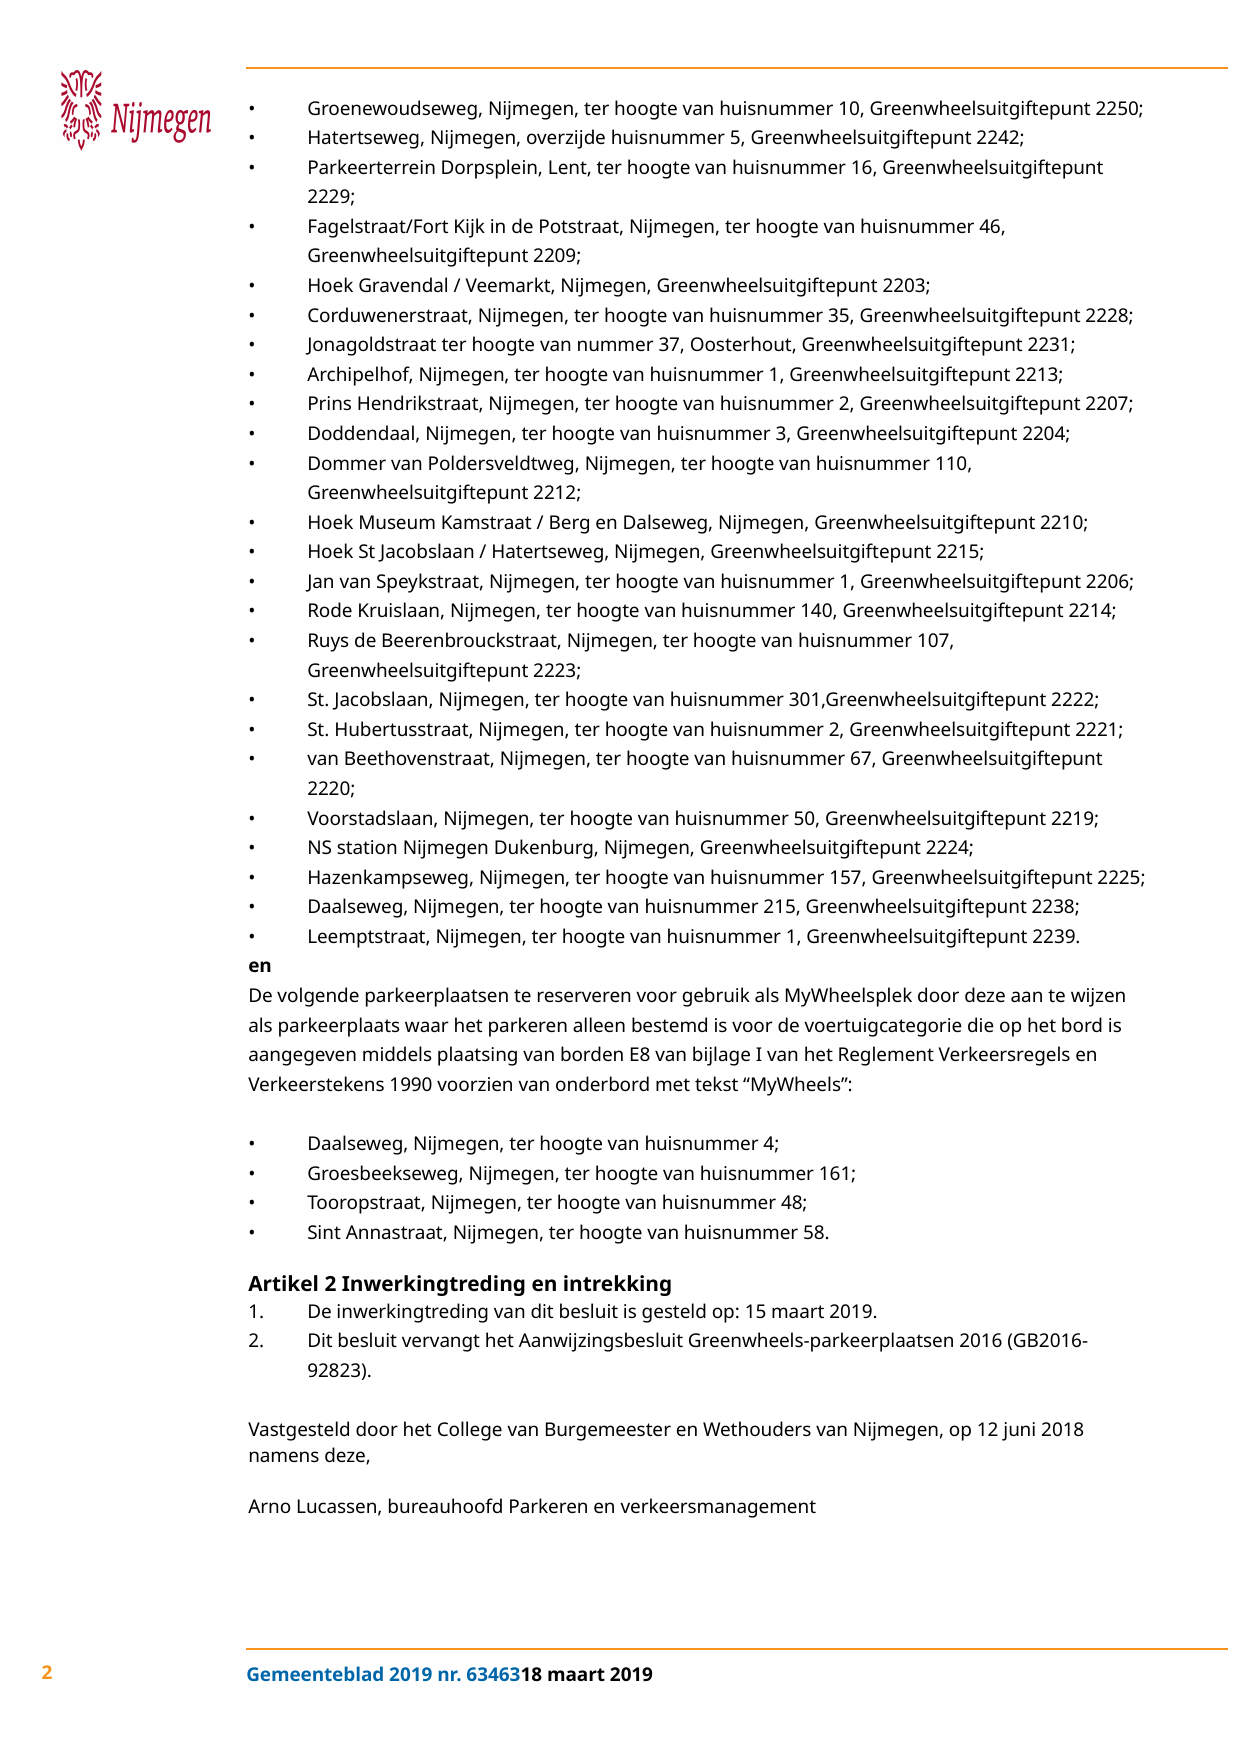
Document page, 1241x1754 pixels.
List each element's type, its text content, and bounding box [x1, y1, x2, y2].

list Rode Kruislaan, Nijmegen, ter hoogte van huisnummer 140, Greenwheelsuitgiftepunt 2214; [248, 598, 1152, 623]
list Tooropstraat, Nijmegen, ter hoogte van huisnummer 48; [248, 1189, 1152, 1215]
list Prins Hendrikstraat, Nijmegen, ter hoogte van huisnummer 2, Greenwheelsuitgiftepunt 2207; [248, 391, 1152, 416]
text Vastgesteld door het College van Burgemeester en Wethouders van Nijmegen, op 12 juni 2018 [248, 1416, 1152, 1442]
list NS station Nijmegen Dukenburg, Nijmegen, Greenwheelsuitgiftepunt 2224; [248, 834, 1152, 860]
list Hoek St Jacobslaan / Hatertseweg, Nijmegen, Greenwheelsuitgiftepunt 2215; [248, 538, 1152, 564]
list Groenewoudseweg, Nijmegen, ter hoogte van huisnummer 10, Greenwheelsuitgiftepunt 2250; [248, 95, 1152, 121]
list Corduwenerstraat, Nijmegen, ter hoogte van huisnummer 35, Greenwheelsuitgiftepunt 2228; [248, 302, 1152, 328]
list Hoek Gravendal / Veemarkt, Nijmegen, Greenwheelsuitgiftepunt 2203; [248, 272, 1152, 298]
list Daalseweg, Nijmegen, ter hoogte van huisnummer 4; [248, 1130, 1152, 1156]
list Sint Annastraat, Nijmegen, ter hoogte van huisnummer 58. [248, 1219, 1152, 1245]
list Parkeerterrein Dorpsplein, Lent, ter hoogte van huisnummer 16, Greenwheelsuitgiftepunt 2229; [248, 154, 1152, 209]
list Archipelhof, Nijmegen, ter hoogte van huisnummer 1, Greenwheelsuitgiftepunt 2213; [248, 361, 1152, 387]
list Hazenkampseweg, Nijmegen, ter hoogte van huisnummer 157, Greenwheelsuitgiftepunt 2225; [248, 864, 1152, 890]
list Voorstadslaan, Nijmegen, ter hoogte van huisnummer 50, Greenwheelsuitgiftepunt 2219; [248, 805, 1152, 831]
list St. Hubertusstraat, Nijmegen, ter hoogte van huisnummer 2, Greenwheelsuitgiftepunt 2221; [248, 716, 1152, 742]
list van Beethovenstraat, Nijmegen, ter hoogte van huisnummer 67, Greenwheelsuitgiftepunt 2220; [248, 746, 1152, 801]
list Groesbeekseweg, Nijmegen, ter hoogte van huisnummer 161; [248, 1160, 1152, 1186]
list Dit besluit vervangt het Aanwijzingsbesluit Greenwheels-parkeerplaatsen 2016 (GB2016-92823). [248, 1327, 1152, 1383]
list St. Jacobslaan, Nijmegen, ter hoogte van huisnummer 301,Greenwheelsuitgiftepunt 2222; [248, 686, 1152, 712]
list Daalseweg, Nijmegen, ter hoogte van huisnummer 215, Greenwheelsuitgiftepunt 2238; [248, 893, 1152, 919]
text Artikel 2 Inwerkingtreding en intrekking [248, 1269, 1152, 1298]
list Dommer van Poldersveldtweg, Nijmegen, ter hoogte van huisnummer 110, Greenwheelsuitgiftepunt 2212; [248, 450, 1152, 505]
list De inwerkingtreding van dit besluit is gesteld op: 15 maart 2019. [248, 1298, 1152, 1323]
list Jan van Speykstraat, Nijmegen, ter hoogte van huisnummer 1, Greenwheelsuitgiftepunt 2206; [248, 568, 1152, 594]
list Ruys de Beerenbrouckstraat, Nijmegen, ter hoogte van huisnummer 107, Greenwheelsuitgiftepunt 2223; [248, 627, 1152, 683]
list Hatertseweg, Nijmegen, overzijde huisnummer 5, Greenwheelsuitgiftepunt 2242; [248, 124, 1152, 150]
list Doddendaal, Nijmegen, ter hoogte van huisnummer 3, Greenwheelsuitgiftepunt 2204; [248, 420, 1152, 446]
list Hoek Museum Kamstraat / Berg en Dalseweg, Nijmegen, Greenwheelsuitgiftepunt 2210; [248, 509, 1152, 535]
list Leemptstraat, Nijmegen, ter hoogte van huisnummer 1, Greenwheelsuitgiftepunt 2239. [248, 923, 1152, 949]
picture [41, 47, 231, 172]
text De volgende parkeerplaatsen te reserveren voor gebruik als MyWheelsplek door deze aan te wijzen als parkeerplaats waar het parkeren alleen bestemd is voor de voertuigcategorie die op het bord is aangegeven middels plaatsing van borden E8 van bijlage I van het Reglement Verkeersregels en Verkeerstekens 1990 voorzien van onderbord met tekst “MyWheels”: [248, 982, 1152, 1097]
text namens deze, [248, 1442, 1152, 1468]
text en [248, 953, 1152, 978]
text Arno Lucassen, bureauhoofd Parkeren en verkeersmanagement [248, 1493, 1152, 1519]
list Fagelstraat/Fort Kijk in de Potstraat, Nijmegen, ter hoogte van huisnummer 46, Greenwheelsuitgiftepunt 2209; [248, 213, 1152, 268]
list Jonagoldstraat ter hoogte van nummer 37, Oosterhout, Greenwheelsuitgiftepunt 2231; [248, 331, 1152, 357]
